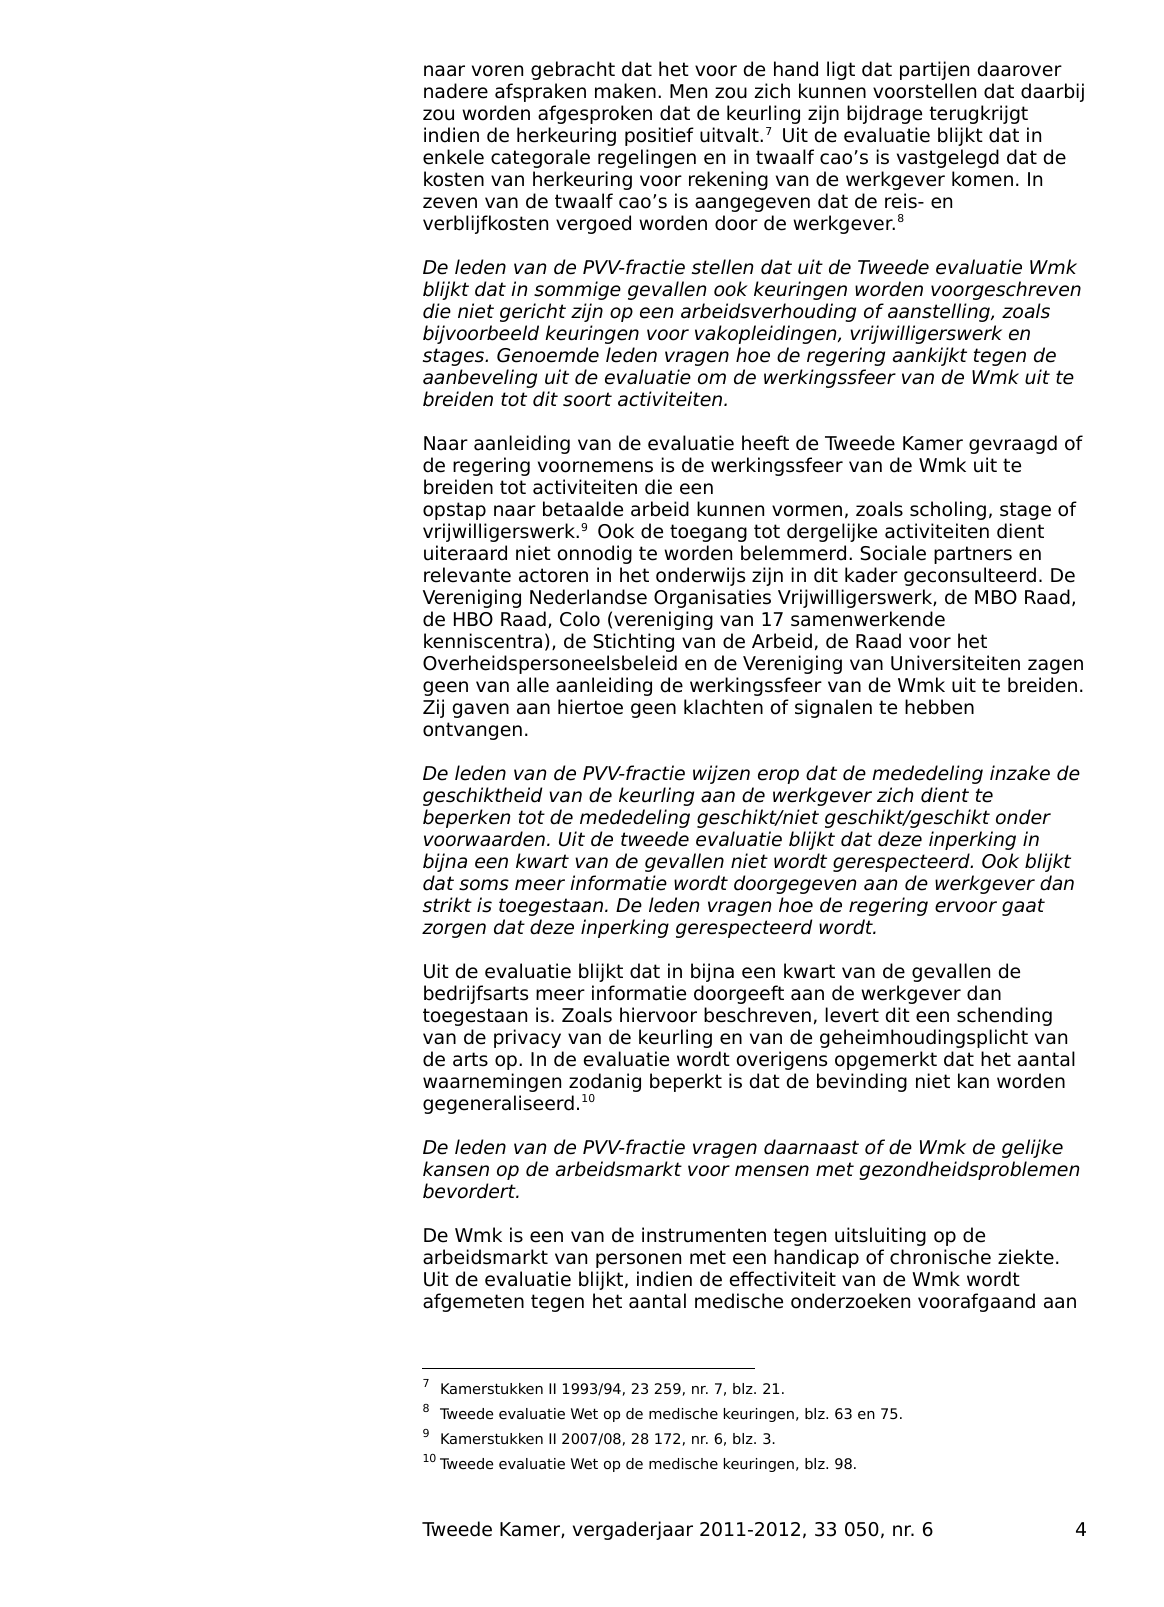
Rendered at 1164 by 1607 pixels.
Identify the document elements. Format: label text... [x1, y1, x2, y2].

text naar voren gebracht dat het voor de hand ligt dat partijen daarover nadere afspraken maken. Men zou zich kunnen voorstellen dat daarbij zou worden afgesproken dat de keurling zijn bijdrage terugkrijgt indien de herkeuring positief uitvalt. Uit de evaluatie blijkt dat in enkele categorale regelingen en in twaalf cao’s is vastgelegd dat de kosten van herkeuring voor rekening van de werkgever komen. In zeven van de twaalf cao’s is aangegeven dat de reis- en verblijfkosten vergoed worden door de werkgever. [422, 59, 1087, 235]
text De leden van de PVV-fractie vragen daarnaast of de Wmk de gelijke kansen op de arbeidsmarkt voor mensen met gezondheidsproblemen bevordert. [422, 1137, 1087, 1203]
text De leden van de PVV-fractie stellen dat uit de Tweede evaluatie Wmk blijkt dat in sommige gevallen ook keuringen worden voorgeschreven die niet gericht zijn op een arbeidsverhouding of aanstelling, zoals bijvoorbeeld keuringen voor vakopleidingen, vrijwilligerswerk en stages. Genoemde leden vragen hoe de regering aankijkt tegen de aanbeveling uit de evaluatie om de werkingssfeer van de Wmk uit te breiden tot dit soort activiteiten. [422, 257, 1087, 411]
text Uit de evaluatie blijkt dat in bijna een kwart van de gevallen de bedrijfsarts meer informatie doorgeeft aan de werkgever dan toegestaan is. Zoals hiervoor beschreven, levert dit een schending van de privacy van de keurling en van de geheimhoudingsplicht van de arts op. In de evaluatie wordt overigens opgemerkt dat het aantal waarnemingen zodanig beperkt is dat de bevinding niet kan worden gegeneraliseerd. [422, 961, 1087, 1115]
text De Wmk is een van de instrumenten tegen uitsluiting op de arbeidsmarkt van personen met een handicap of chronische ziekte. Uit de evaluatie blijkt, indien de effectiviteit van de Wmk wordt afgemeten tegen het aantal medische onderzoeken voorafgaand aan [422, 1225, 1087, 1313]
text Tweede evaluatie Wet op de medische keuringen, blz. 63 en 75. [422, 1402, 1087, 1424]
text Tweede evaluatie Wet op de medische keuringen, blz. 98. [422, 1452, 1087, 1474]
text De leden van de PVV-fractie wijzen erop dat de mededeling inzake de geschiktheid van de keurling aan de werkgever zich dient te beperken tot de mededeling geschikt/niet geschikt/geschikt onder voorwaarden. Uit de tweede evaluatie blijkt dat deze inperking in bijna een kwart van de gevallen niet wordt gerespecteerd. Ook blijkt dat soms meer informatie wordt doorgegeven aan de werkgever dan strikt is toegestaan. De leden vragen hoe de regering ervoor gaat zorgen dat deze inperking gerespecteerd wordt. [422, 763, 1087, 939]
text Kamerstukken II 2007/08, 28 172, nr. 6, blz. 3. [422, 1427, 1087, 1449]
text Kamerstukken II 1993/94, 23 259, nr. 7, blz. 21. [422, 1377, 1087, 1399]
text opstap naar betaalde arbeid kunnen vormen, zoals scholing, stage of vrijwilligerswerk. Ook de toegang tot dergelijke activiteiten dient uiteraard niet onnodig te worden belemmerd. Sociale partners en relevante actoren in het onderwijs zijn in dit kader geconsulteerd. De Vereniging Nederlandse Organisaties Vrijwilligerswerk, de MBO Raad, de HBO Raad, Colo (vereniging van 17 samenwerkende kenniscentra), de Stichting van de Arbeid, de Raad voor het Overheidspersoneelsbeleid en de Vereniging van Universiteiten zagen geen van alle aanleiding de werkingssfeer van de Wmk uit te breiden. Zij gaven aan hiertoe geen klachten of signalen te hebben ontvangen. [422, 499, 1087, 741]
text Naar aanleiding van de evaluatie heeft de Tweede Kamer gevraagd of de regering voornemens is de werkingssfeer van de Wmk uit te breiden tot activiteiten die een [422, 433, 1087, 499]
